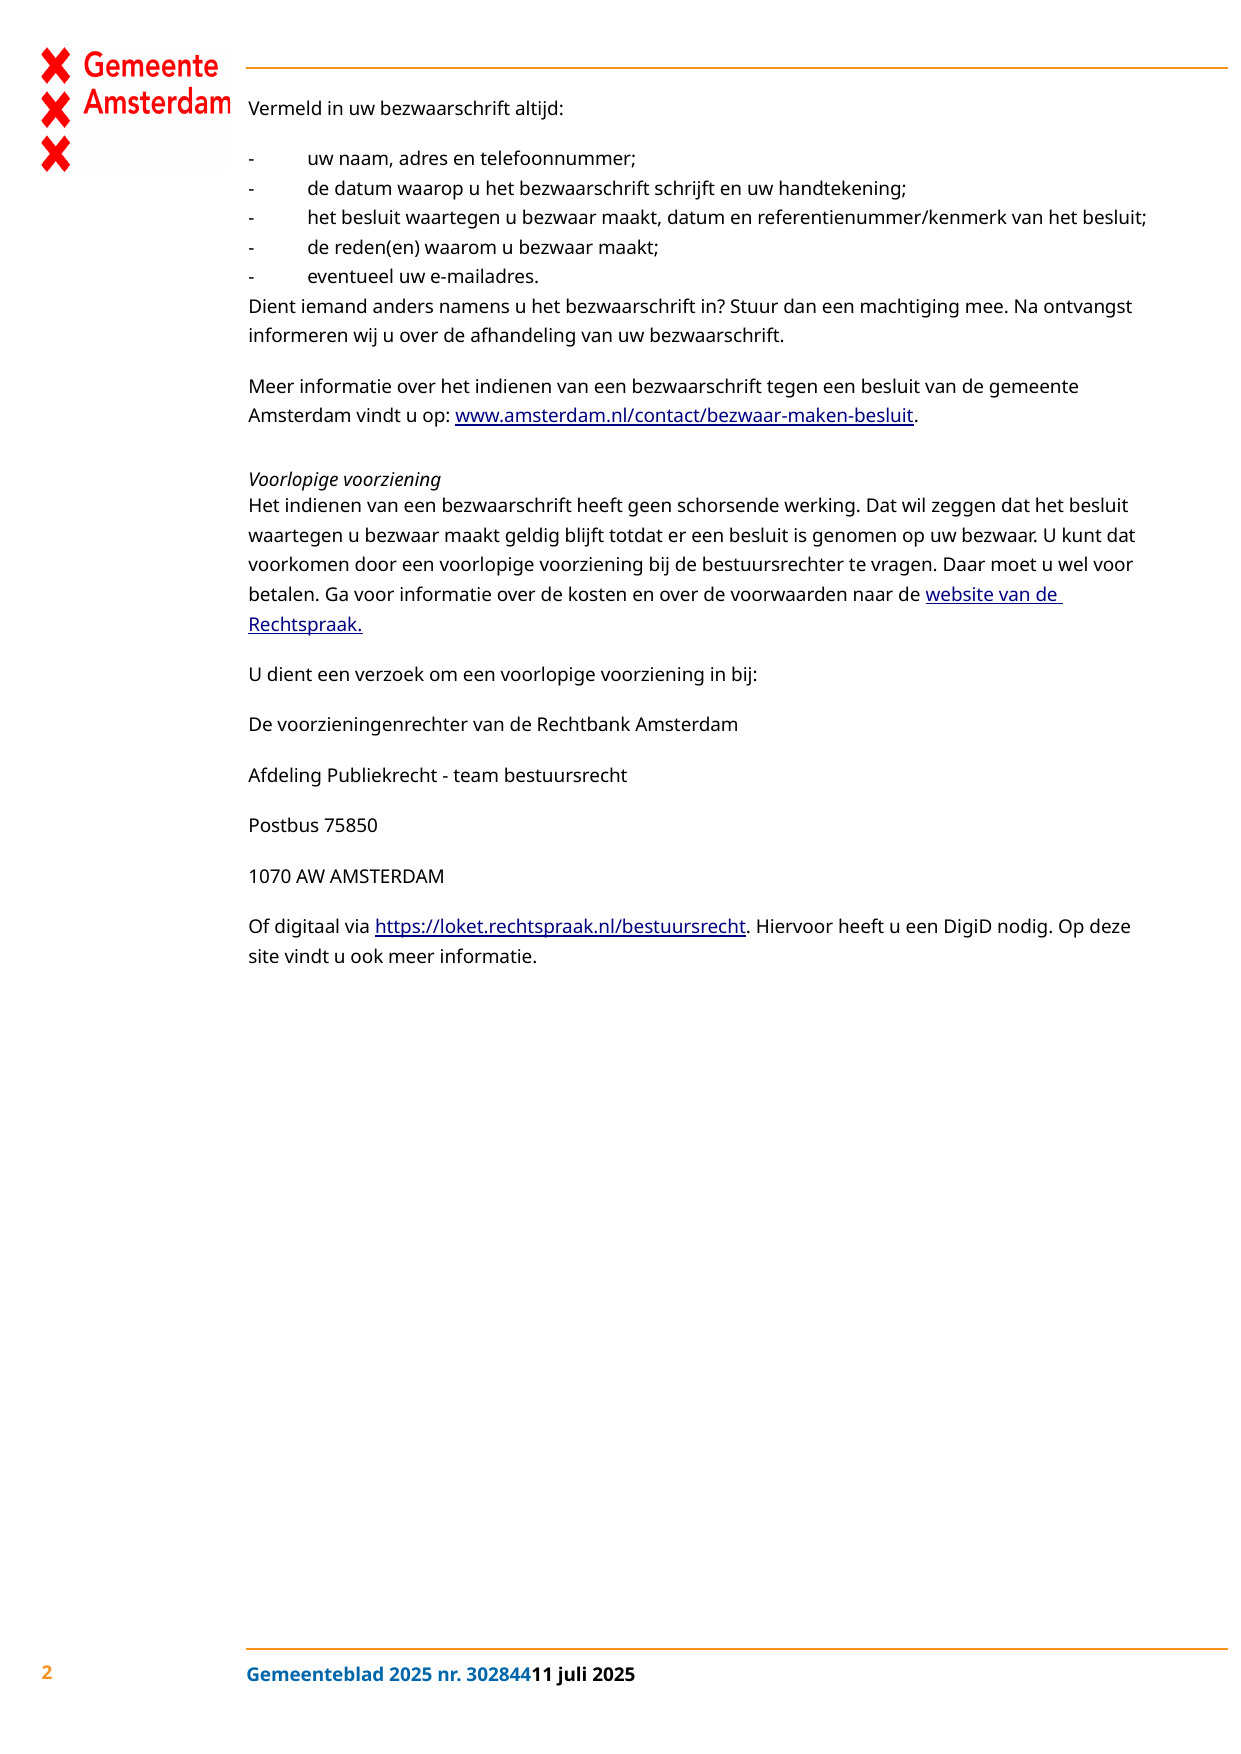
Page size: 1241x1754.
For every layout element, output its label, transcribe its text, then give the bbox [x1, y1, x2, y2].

list het besluit waartegen u bezwaar maakt, datum en referentienummer/kenmerk van het besluit; [248, 204, 1152, 230]
list de datum waarop u het bezwaarschrift schrijft en uw handtekening; [248, 175, 1152, 201]
text Of digitaal via https://loket.rechtspraak.nl/bestuursrecht. Hiervoor heeft u een DigiD nodig. Op deze site vindt u ook meer informatie. [248, 913, 1152, 968]
text U dient een verzoek om een voorlopige voorziening in bij: [248, 661, 1152, 687]
list eventueel uw e-mailadres. [248, 263, 1152, 289]
text De voorzieningenrechter van de Rechtbank Amsterdam [248, 712, 1152, 737]
list de reden(en) waarom u bezwaar maakt; [248, 234, 1152, 260]
picture [41, 47, 231, 172]
text Dient iemand anders namens u het bezwaarschrift in? Stuur dan een machtiging mee. Na ontvangst informeren wij u over de afhandeling van uw bezwaarschrift. [248, 293, 1152, 348]
text Afdeling Publiekrecht - team bestuursrecht [248, 762, 1152, 788]
text Voorlopige voorziening [248, 467, 1152, 492]
text Het indienen van een bezwaarschrift heeft geen schorsende werking. Dat wil zeggen dat het besluit waartegen u bezwaar maakt geldig blijft totdat er een besluit is genomen op uw bezwaar. U kunt dat voorkomen door een voorlopige voorziening bij de bestuursrechter te vragen. Daar moet u wel voor betalen. Ga voor informatie over de kosten en over de voorwaarden naar de website van de Rechtspraak. [248, 492, 1152, 636]
list uw naam, adres en telefoonnummer; [248, 145, 1152, 171]
text Meer informatie over het indienen van een bezwaarschrift tegen een besluit van de gemeente Amsterdam vindt u op: www.amsterdam.nl/contact/bezwaar-maken-besluit. [248, 373, 1152, 428]
text Postbus 75850 [248, 812, 1152, 838]
text Vermeld in uw bezwaarschrift altijd: [248, 95, 1152, 121]
text 1070 AW AMSTERDAM [248, 863, 1152, 888]
